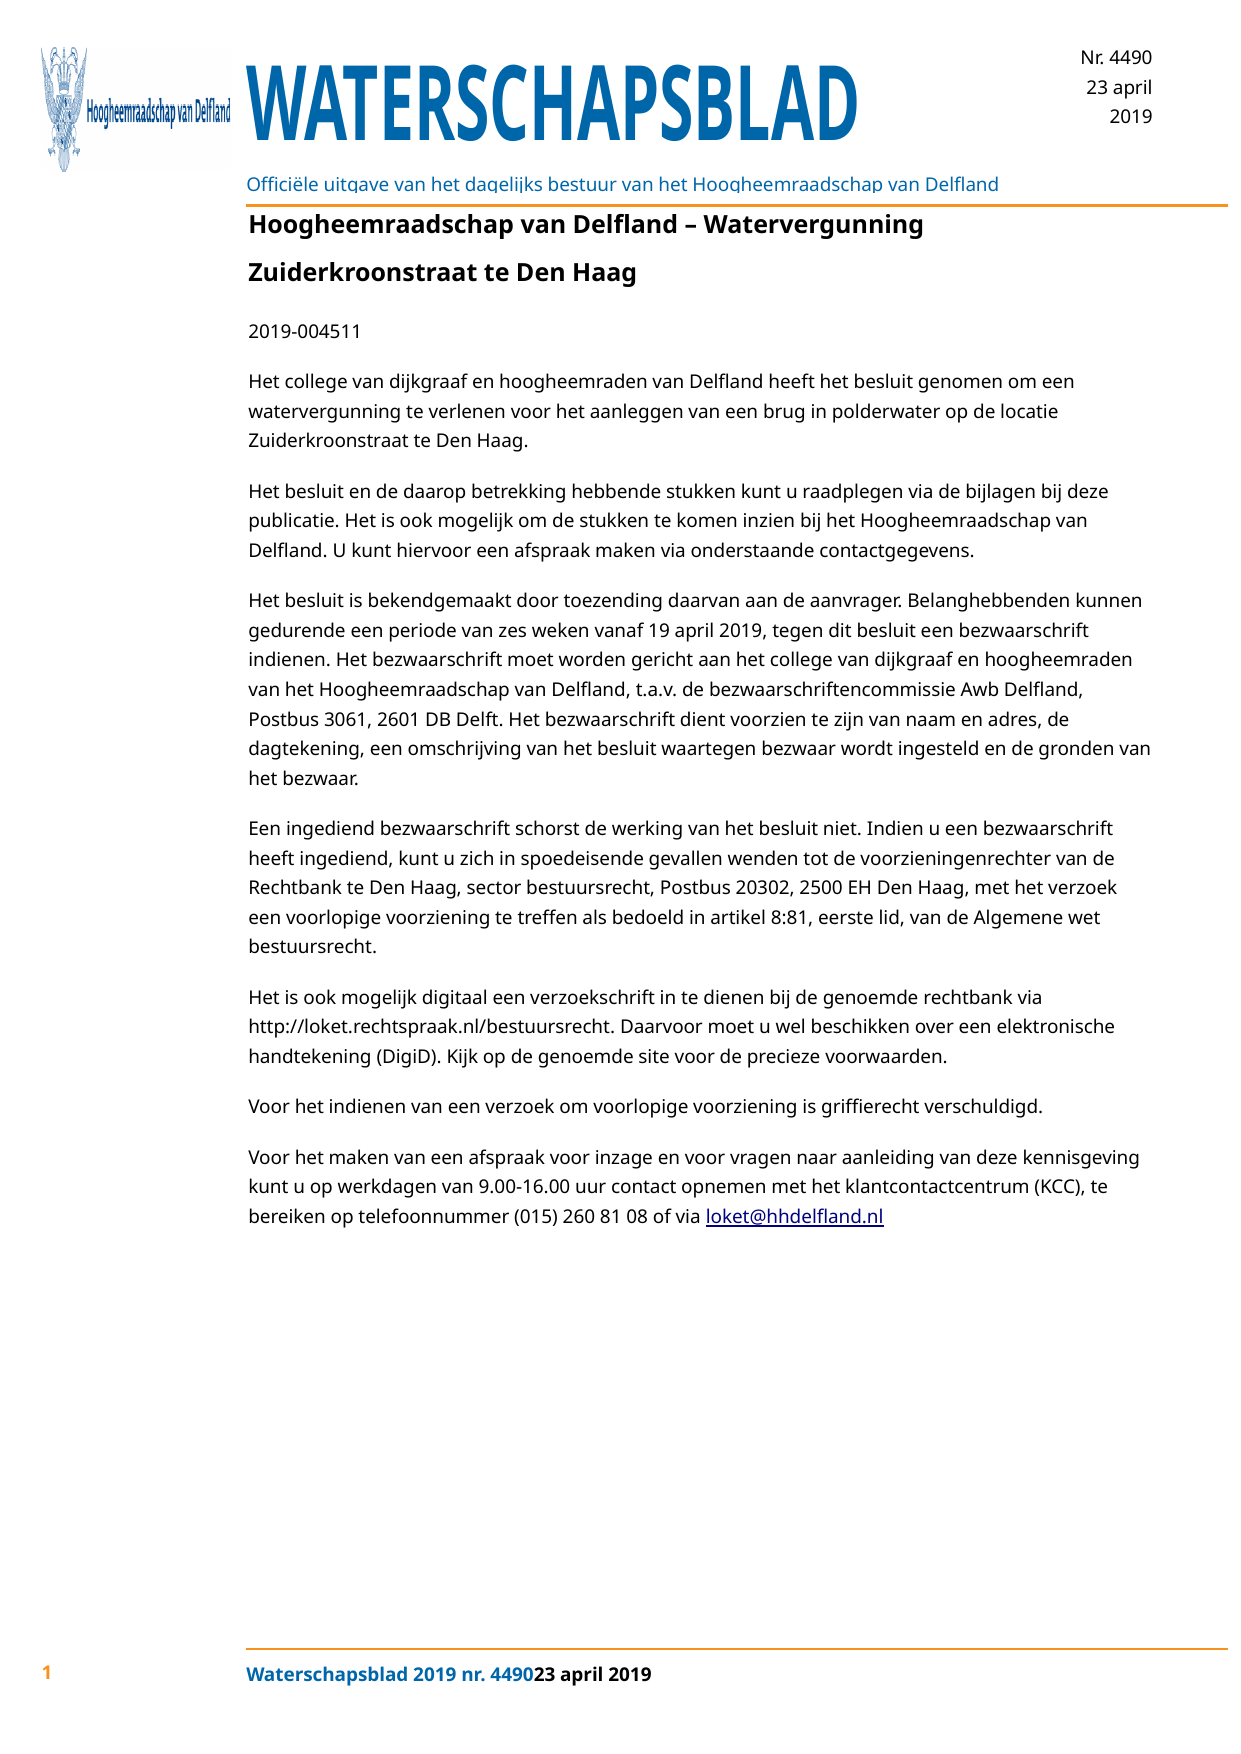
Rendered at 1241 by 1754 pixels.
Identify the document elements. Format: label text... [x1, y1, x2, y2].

picture [41, 47, 231, 172]
text Hoogheemraadschap van Delfland – Watervergunning Zuiderkroonstraat te Den Haag [248, 207, 1152, 288]
text Het besluit is bekendgemaakt door toezending daarvan aan de aanvrager. Belanghebbenden kunnen gedurende een periode van zes weken vanaf 19 april 2019, tegen dit besluit een bezwaarschrift indienen. Het bezwaarschrift moet worden gericht aan het college van dijkgraaf en hoogheemraden van het Hoogheemraadschap van Delfland, t.a.v. de bezwaarschriftencommissie Awb Delfland, Postbus 3061, 2601 DB Delft. Het bezwaarschrift dient voorzien te zijn van naam en adres, de dagtekening, een omschrijving van het besluit waartegen bezwaar wordt ingesteld en de gronden van het bezwaar. [248, 587, 1152, 791]
text Het college van dijkgraaf en hoogheemraden van Delfland heeft het besluit genomen om een watervergunning te verlenen voor het aanleggen van een brug in polderwater op de locatie Zuiderkroonstraat te Den Haag. [248, 368, 1152, 453]
text Het besluit en de daarop betrekking hebbende stukken kunt u raadplegen via de bijlagen bij deze publicatie. Het is ook mogelijk om de stukken te komen inzien bij het Hoogheemraadschap van Delfland. U kunt hiervoor een afspraak maken via onderstaande contactgegevens. [248, 478, 1152, 563]
text Voor het maken van een afspraak voor inzage en voor vragen naar aanleiding van deze kennisgeving kunt u op werkdagen van 9.00-16.00 uur contact opnemen met het klantcontactcentrum (KCC), te bereiken op telefoonnummer (015) 260 81 08 of via loket@hhdelfland.nl [248, 1144, 1152, 1229]
text Het is ook mogelijk digitaal een verzoekschrift in te dienen bij de genoemde rechtbank via http://loket.rechtspraak.nl/bestuursrecht. Daarvoor moet u wel beschikken over een elektronische handtekening (DigiD). Kijk op de genoemde site voor de precieze voorwaarden. [248, 984, 1152, 1069]
text Voor het indienen van een verzoek om voorlopige voorziening is griffierecht verschuldigd. [248, 1094, 1152, 1119]
text Een ingediend bezwaarschrift schorst de werking van het besluit niet. Indien u een bezwaarschrift heeft ingediend, kunt u zich in spoedeisende gevallen wenden tot de voorzieningenrechter van de Rechtbank te Den Haag, sector bestuursrecht, Postbus 20302, 2500 EH Den Haag, met het verzoek een voorlopige voorziening te treffen als bedoeld in artikel 8:81, eerste lid, van de Algemene wet bestuursrecht. [248, 815, 1152, 959]
text 2019-004511 [248, 318, 1152, 344]
